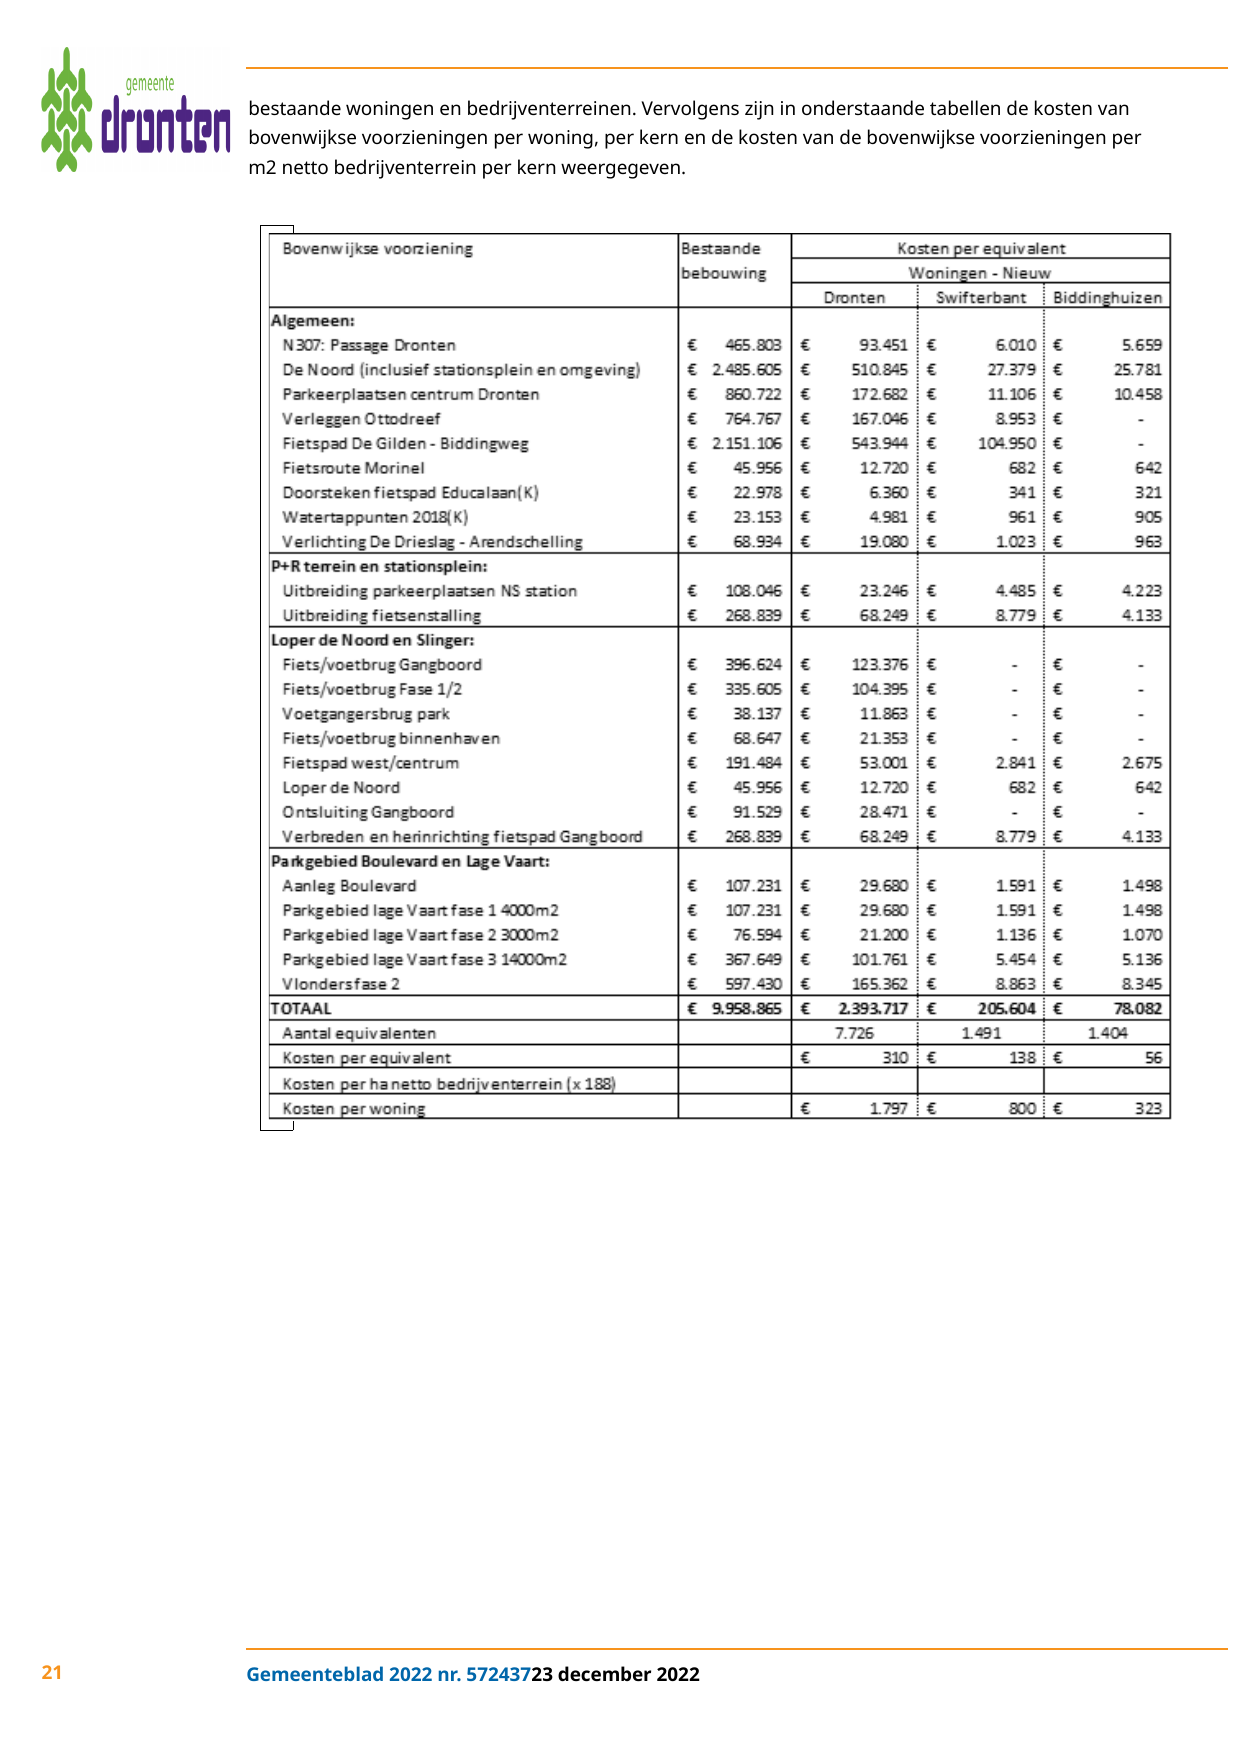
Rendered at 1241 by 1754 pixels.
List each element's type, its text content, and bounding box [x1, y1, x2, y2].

picture [41, 47, 231, 172]
picture [268, 233, 1173, 1121]
text bestaande woningen en bedrijventerreinen. Vervolgens zijn in onderstaande tabellen de kosten van bovenwijkse voorzieningen per woning, per kern en de kosten van de bovenwijkse voorzieningen per m2 netto bedrijventerrein per kern weergegeven. [248, 95, 1152, 180]
